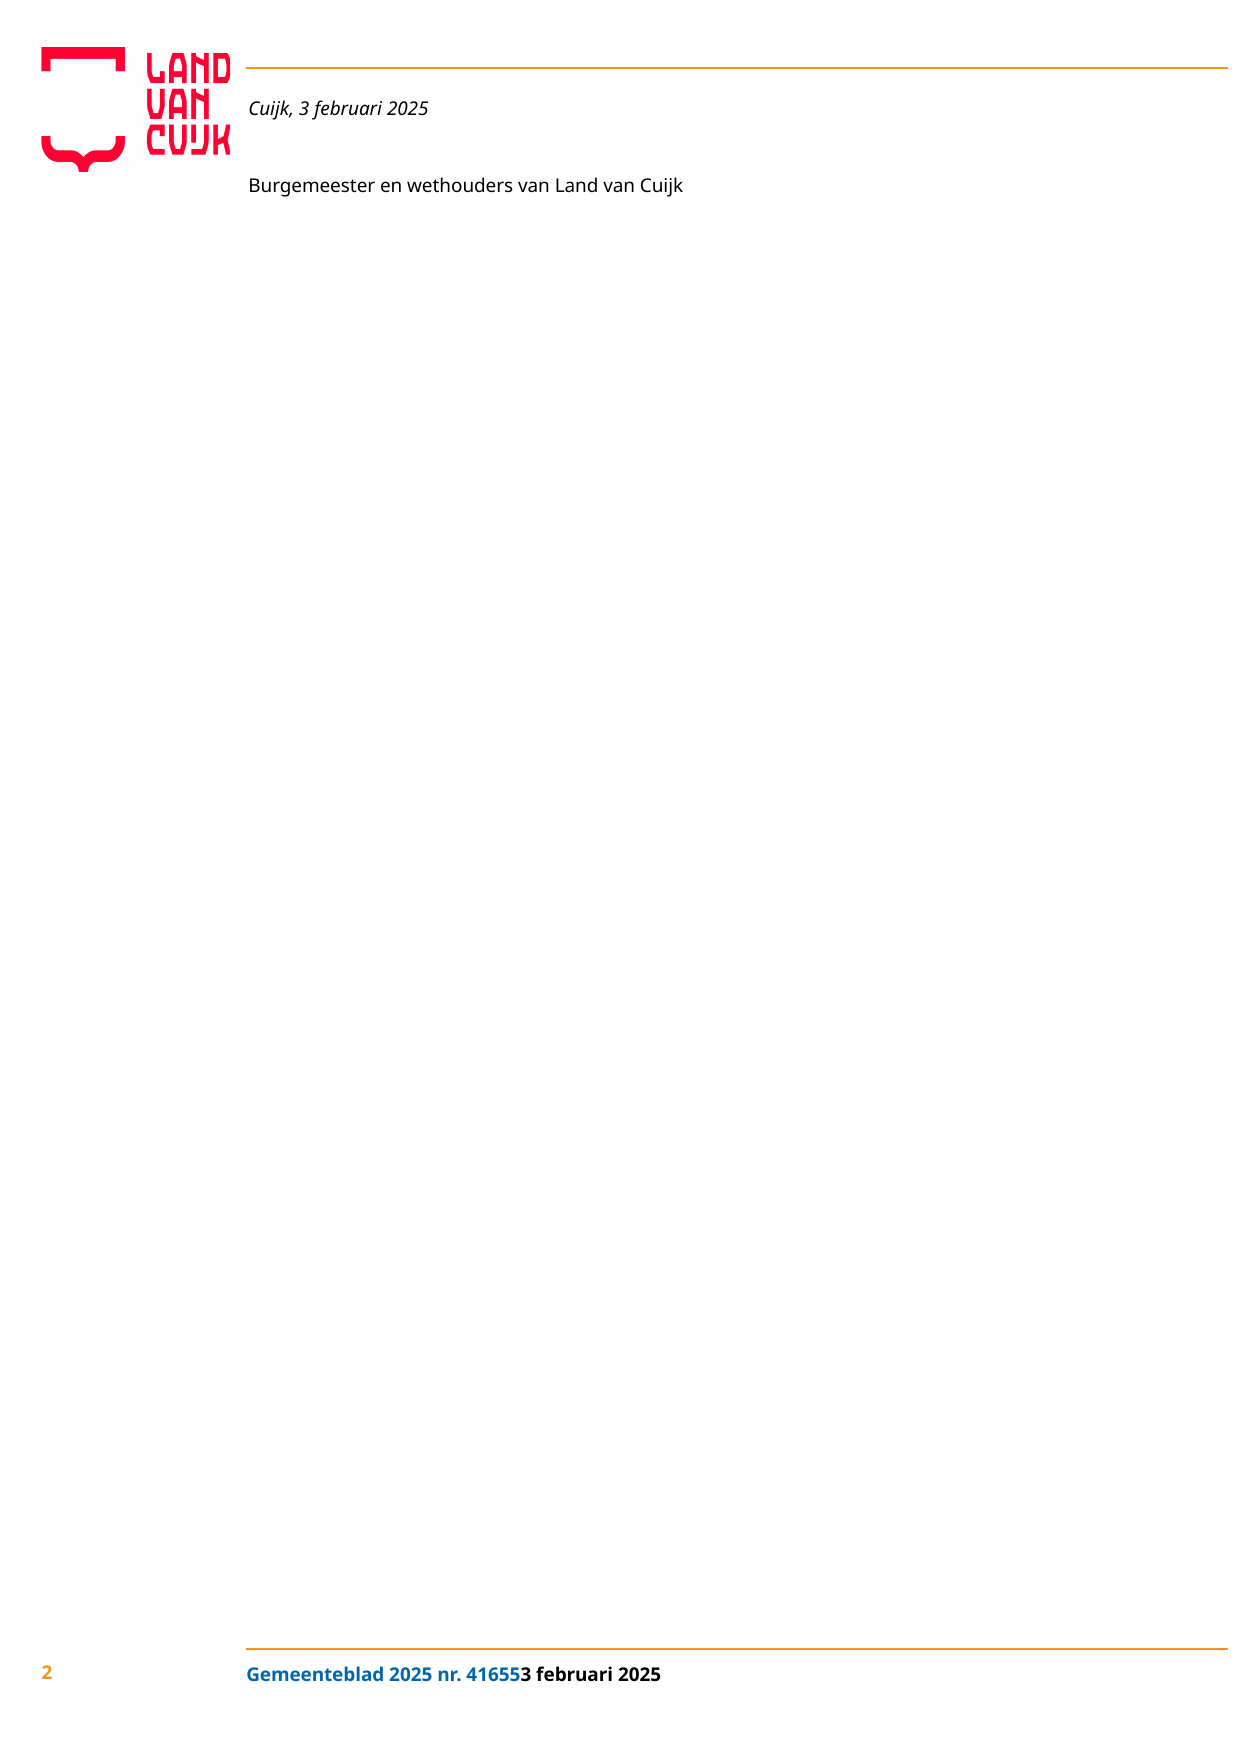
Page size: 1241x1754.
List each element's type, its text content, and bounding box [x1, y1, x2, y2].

picture [41, 47, 231, 172]
text Cuijk, 3 februari 2025 [248, 95, 1152, 121]
text Burgemeester en wethouders van Land van Cuijk [248, 172, 1152, 198]
